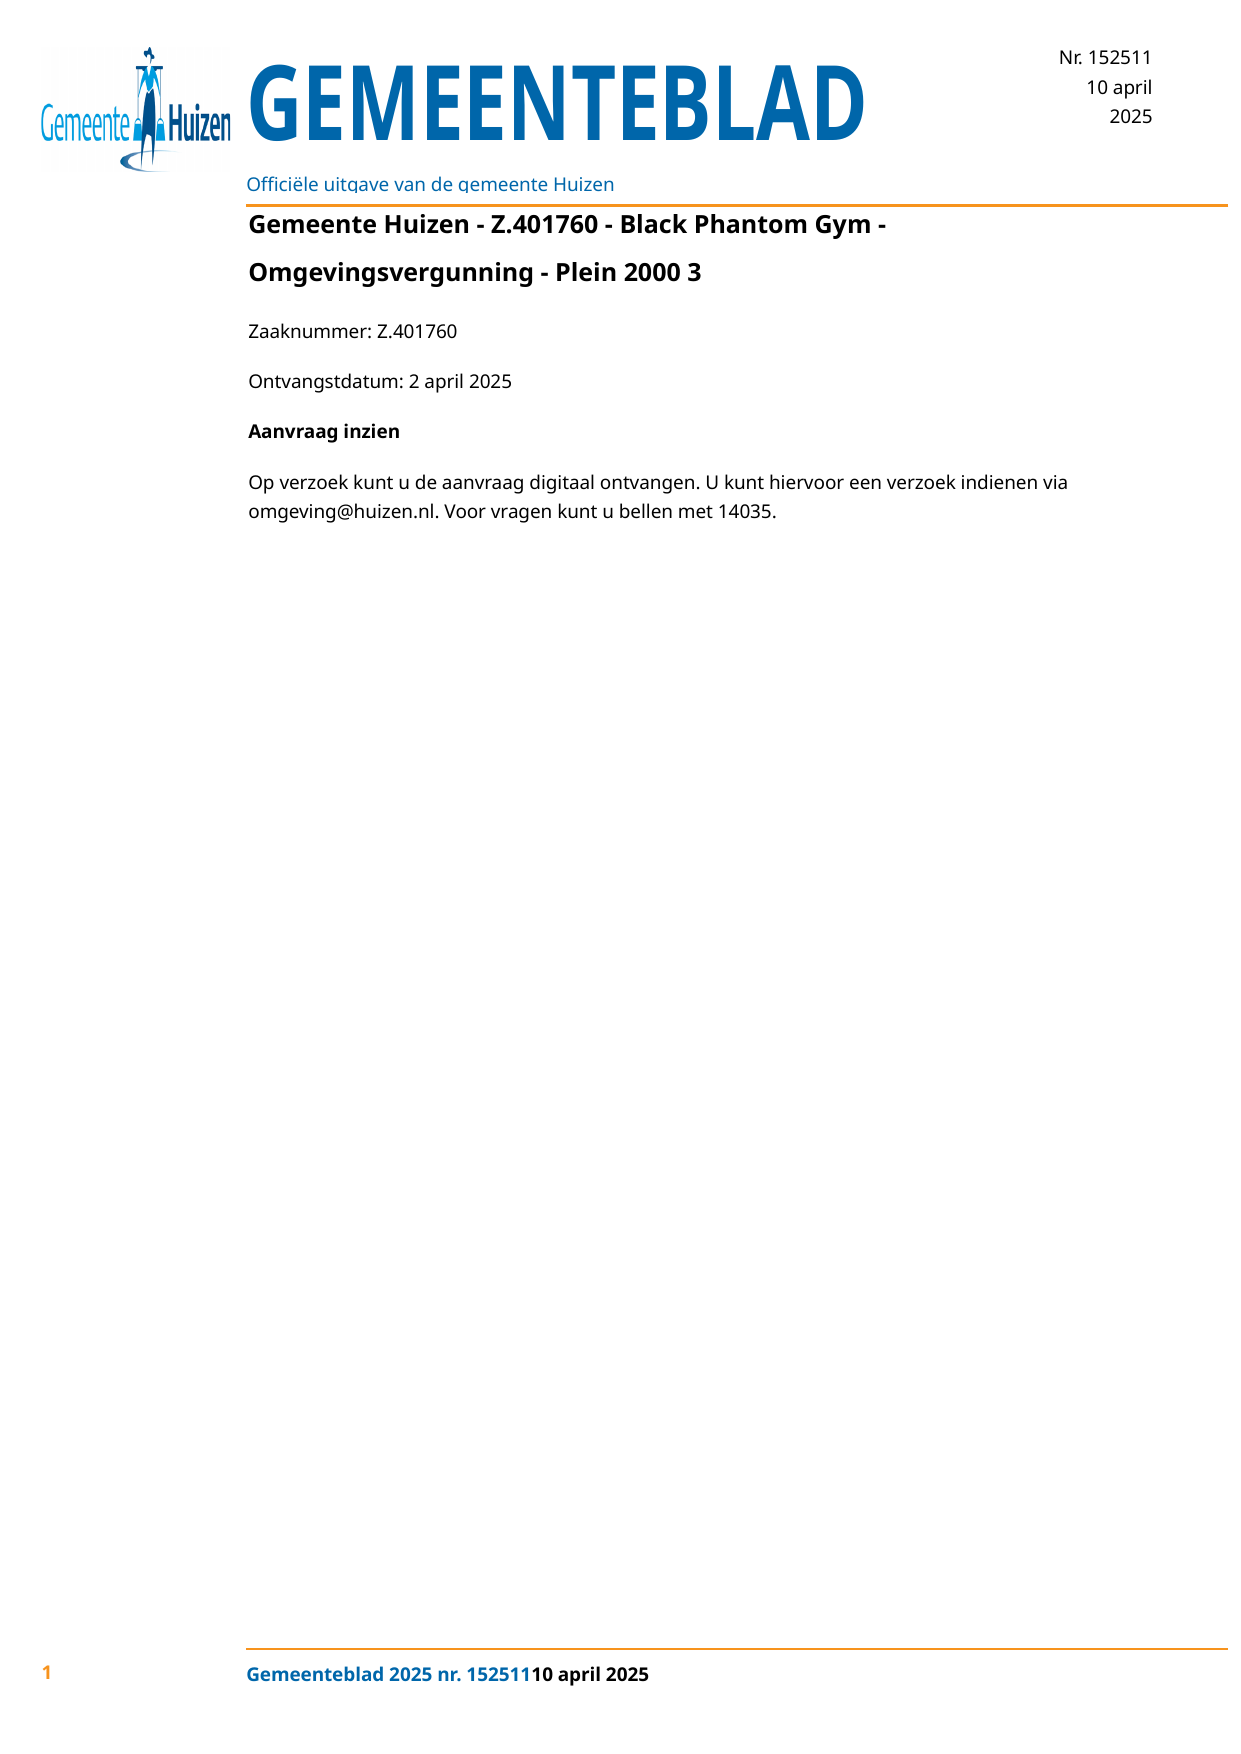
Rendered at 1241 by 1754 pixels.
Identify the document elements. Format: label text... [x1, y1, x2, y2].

text Aanvraag inzien [248, 419, 1152, 444]
picture [41, 47, 231, 172]
text Op verzoek kunt u de aanvraag digitaal ontvangen. U kunt hiervoor een verzoek indienen via omgeving@huizen.nl. Voor vragen kunt u bellen met 14035. [248, 469, 1152, 524]
text Gemeente Huizen - Z.401760 - Black Phantom Gym - Omgevingsvergunning - Plein 2000 3 [248, 207, 1152, 288]
text Zaaknummer: Z.401760 [248, 318, 1152, 344]
text Ontvangstdatum: 2 april 2025 [248, 368, 1152, 394]
